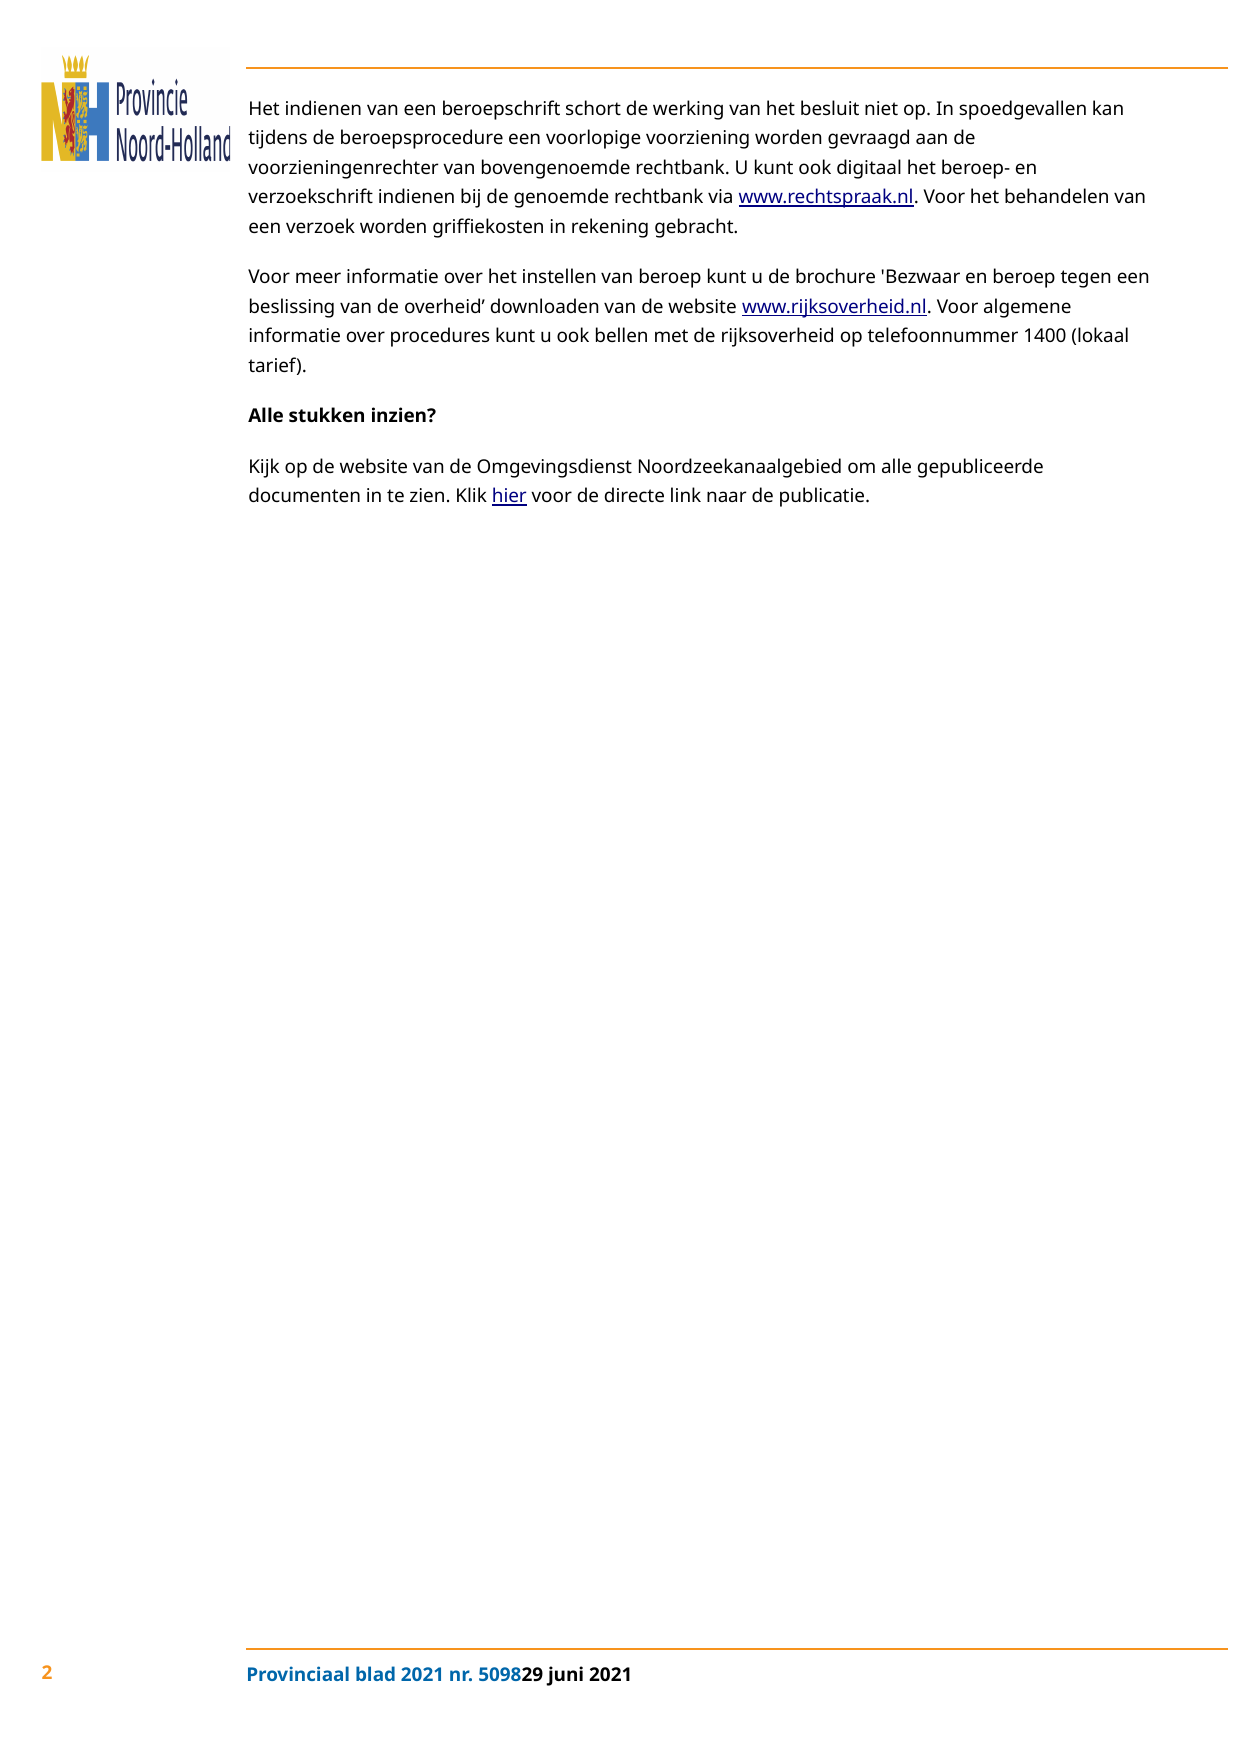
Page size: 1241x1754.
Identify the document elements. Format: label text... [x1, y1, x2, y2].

text Het indienen van een beroepschrift schort de werking van het besluit niet op. In spoedgevallen kan tijdens de beroepsprocedure een voorlopige voorziening worden gevraagd aan de voorzieningenrechter van bovengenoemde rechtbank. U kunt ook digitaal het beroep- en verzoekschrift indienen bij de genoemde rechtbank via www.rechtspraak.nl. Voor het behandelen van een verzoek worden griffiekosten in rekening gebracht. [248, 95, 1152, 239]
picture [41, 47, 231, 172]
text Voor meer informatie over het instellen van beroep kunt u de brochure 'Bezwaar en beroep tegen een beslissing van de overheid’ downloaden van de website www.rijksoverheid.nl. Voor algemene informatie over procedures kunt u ook bellen met de rijksoverheid op telefoonnummer 1400 (lokaal tarief). [248, 263, 1152, 378]
text Alle stukken inzien? [248, 403, 1152, 428]
text Kijk op de website van de Omgevingsdienst Noordzeekanaalgebied om alle gepubliceerde documenten in te zien. Klik hier voor de directe link naar de publicatie. [248, 453, 1152, 508]
